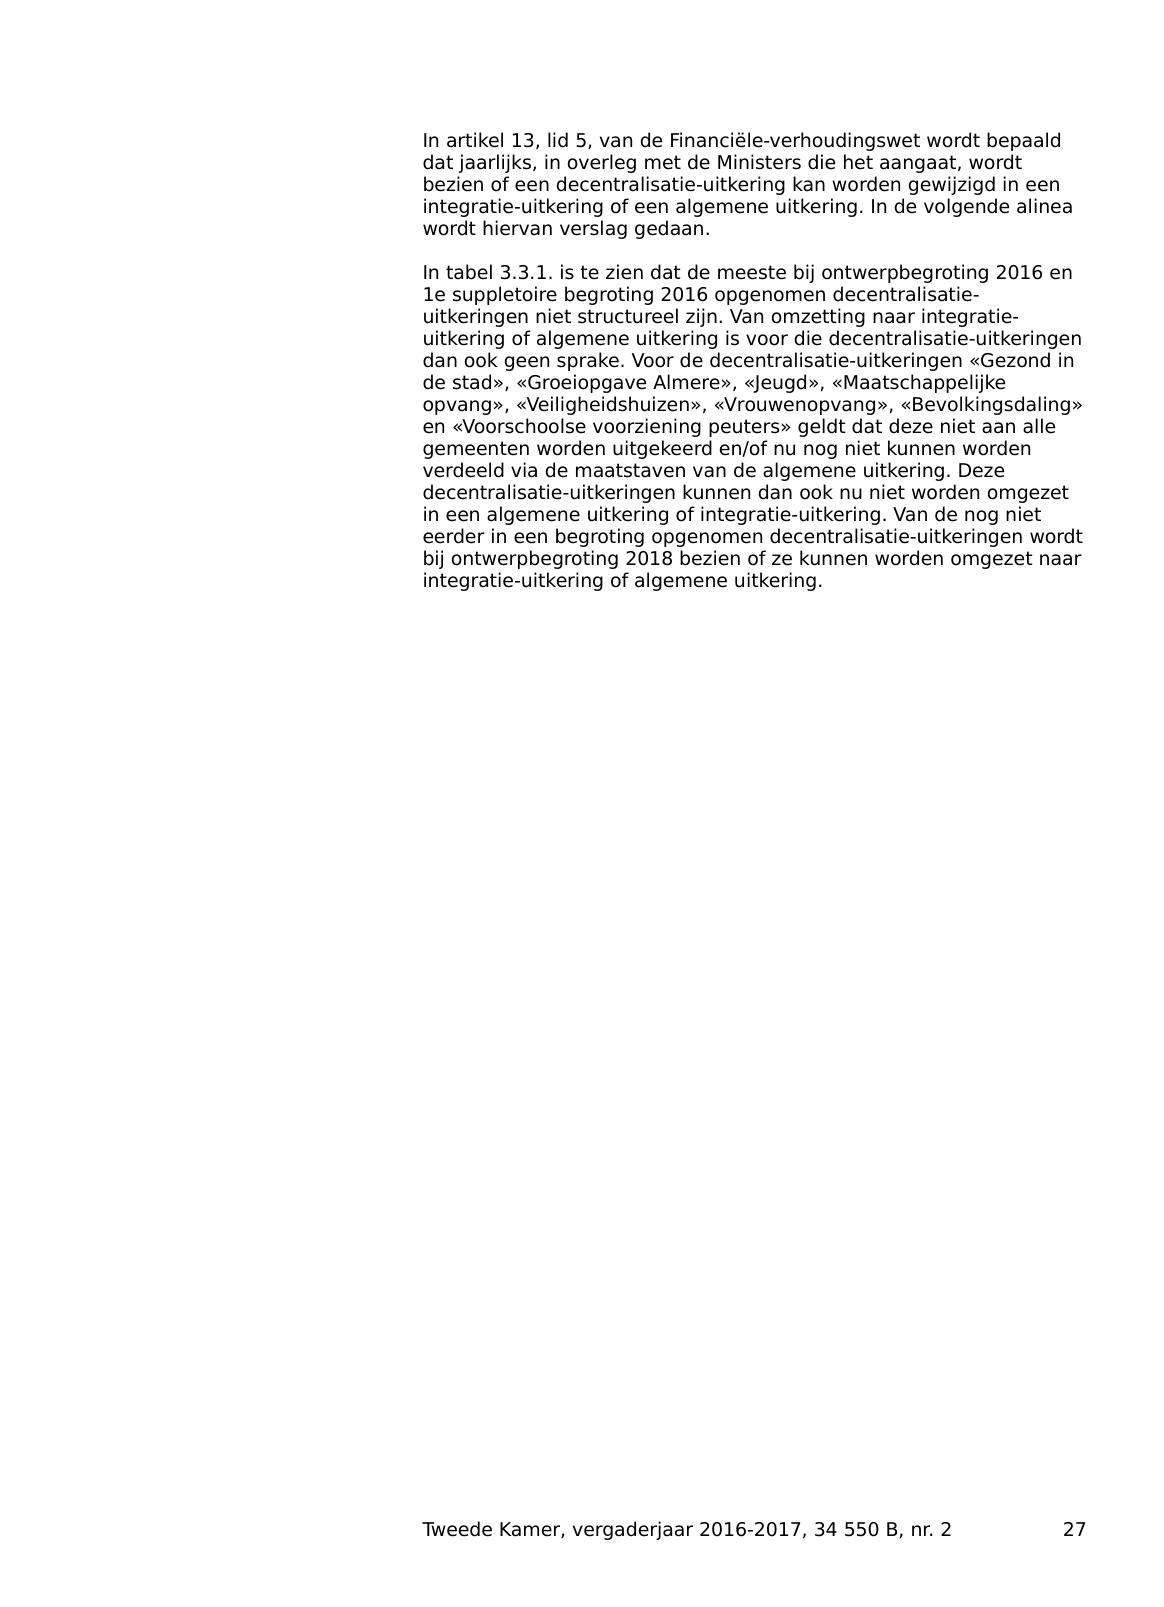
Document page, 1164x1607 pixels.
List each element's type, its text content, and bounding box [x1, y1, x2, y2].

text In artikel 13, lid 5, van de Financiële-verhoudingswet wordt bepaald dat jaarlijks, in overleg met de Ministers die het aangaat, wordt bezien of een decentralisatie-uitkering kan worden gewijzigd in een integratie-uitkering of een algemene uitkering. In de volgende alinea wordt hiervan verslag gedaan. [422, 130, 1087, 240]
text In tabel 3.3.1. is te zien dat de meeste bij ontwerpbegroting 2016 en 1e suppletoire begroting 2016 opgenomen decentralisatie-uitkeringen niet structureel zijn. Van omzetting naar integratie-uitkering of algemene uitkering is voor die decentralisatie-uitkeringen dan ook geen sprake. Voor de decentralisatie-uitkeringen «Gezond in de stad», «Groeiopgave Almere», «Jeugd», «Maatschappelijke opvang», «Veiligheidshuizen», «Vrouwenopvang», «Bevolkingsdaling» en «Voorschoolse voorziening peuters» geldt dat deze niet aan alle gemeenten worden uitgekeerd en/of nu nog niet kunnen worden verdeeld via de maatstaven van de algemene uitkering. Deze decentralisatie-uitkeringen kunnen dan ook nu niet worden omgezet in een algemene uitkering of integratie-uitkering. Van de nog niet eerder in een begroting opgenomen decentralisatie-uitkeringen wordt bij ontwerpbegroting 2018 bezien of ze kunnen worden omgezet naar integratie-uitkering of algemene uitkering. [422, 262, 1087, 592]
